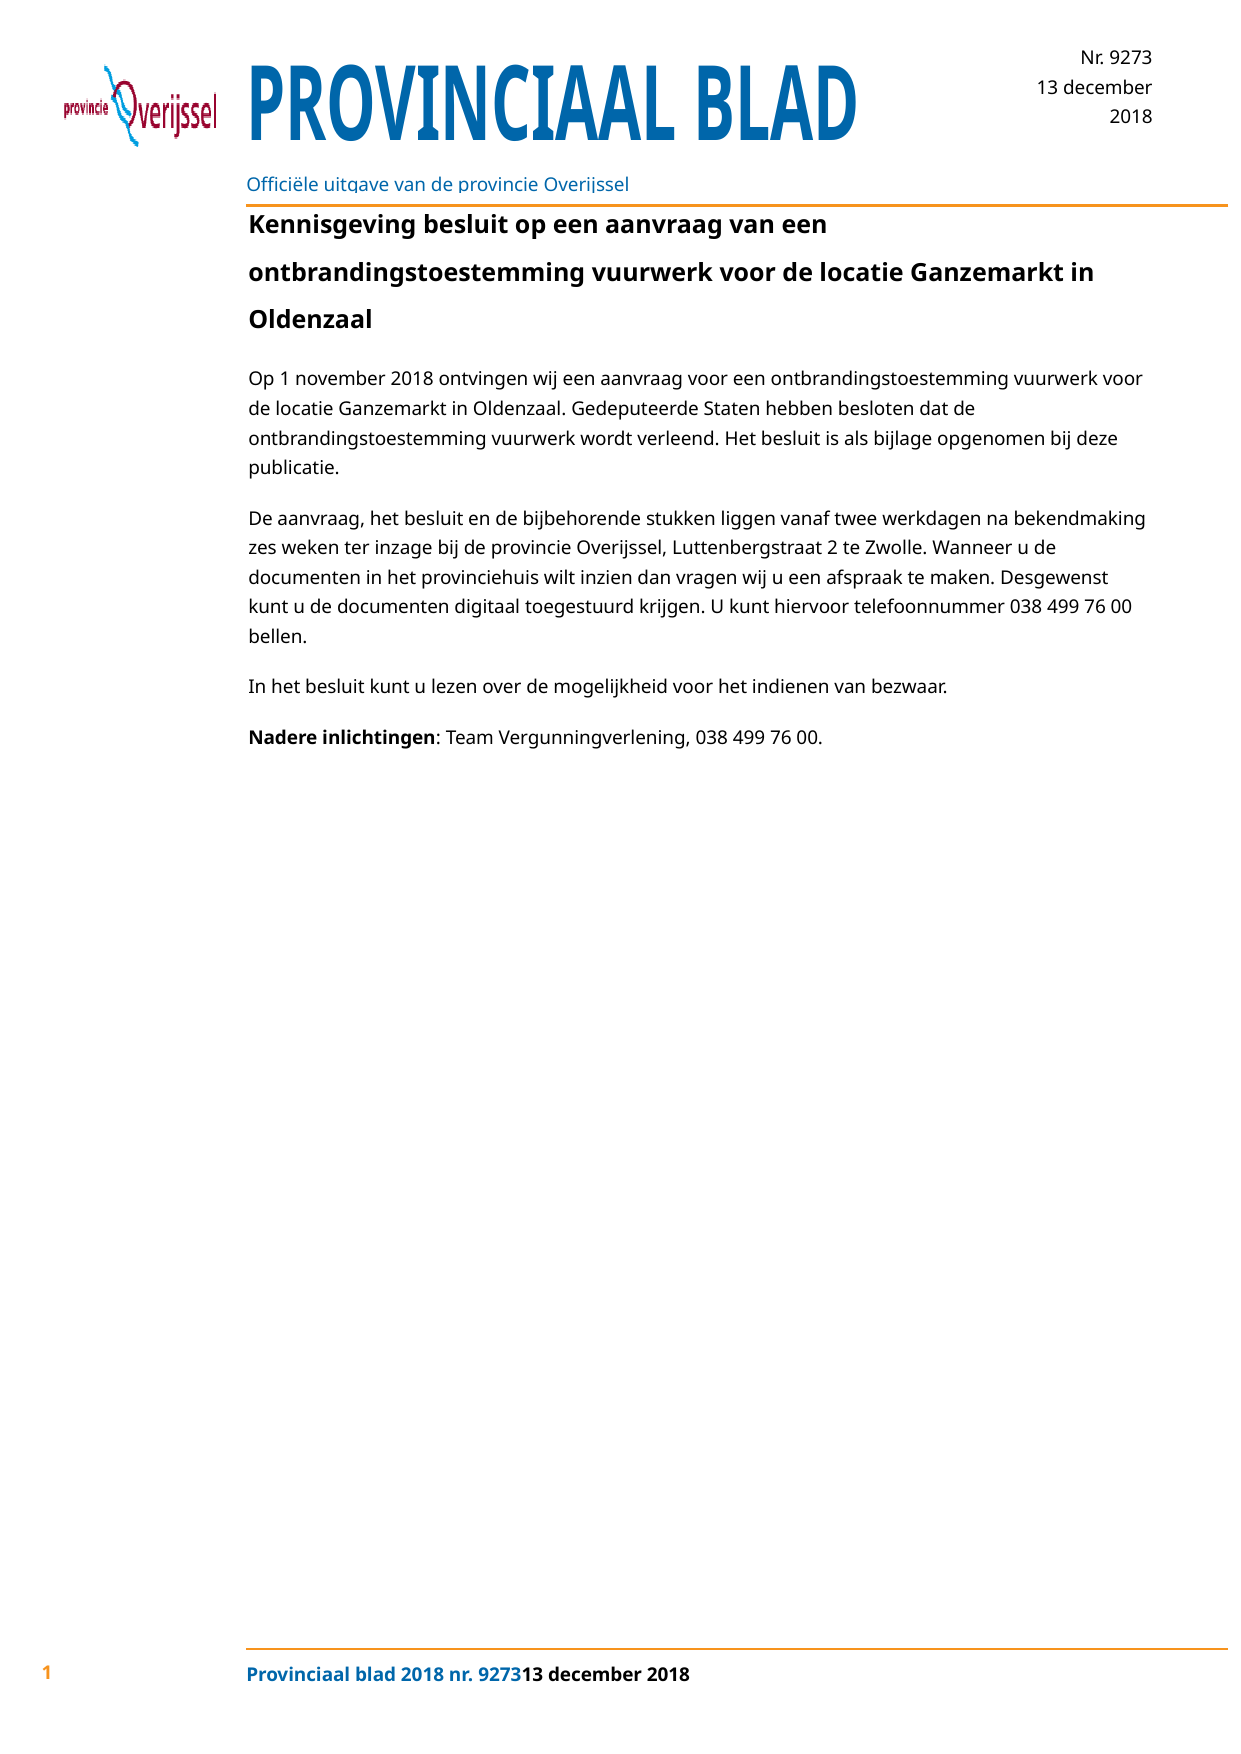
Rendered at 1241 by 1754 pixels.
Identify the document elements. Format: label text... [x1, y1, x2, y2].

text In het besluit kunt u lezen over de mogelijkheid voor het indienen van bezwaar. [248, 673, 1152, 699]
text Kennisgeving besluit op een aanvraag van een ontbrandingstoestemming vuurwerk voor de locatie Ganzemarkt in Oldenzaal [248, 207, 1152, 336]
picture [41, 47, 231, 172]
text De aanvraag, het besluit en de bijbehorende stukken liggen vanaf twee werkdagen na bekendmaking zes weken ter inzage bij de provincie Overijssel, Luttenbergstraat 2 te Zwolle. Wanneer u de documenten in het provinciehuis wilt inzien dan vragen wij u een afspraak te maken. Desgewenst kunt u de documenten digitaal toegestuurd krijgen. U kunt hiervoor telefoonnummer 038 499 76 00 bellen. [248, 505, 1152, 649]
text Nadere inlichtingen: Team Vergunningverlening, 038 499 76 00. [248, 724, 1152, 749]
text Op 1 november 2018 ontvingen wij een aanvraag voor een ontbrandingstoestemming vuurwerk voor de locatie Ganzemarkt in Oldenzaal. Gedeputeerde Staten hebben besloten dat de ontbrandingstoestemming vuurwerk wordt verleend. Het besluit is als bijlage opgenomen bij deze publicatie. [248, 366, 1152, 480]
